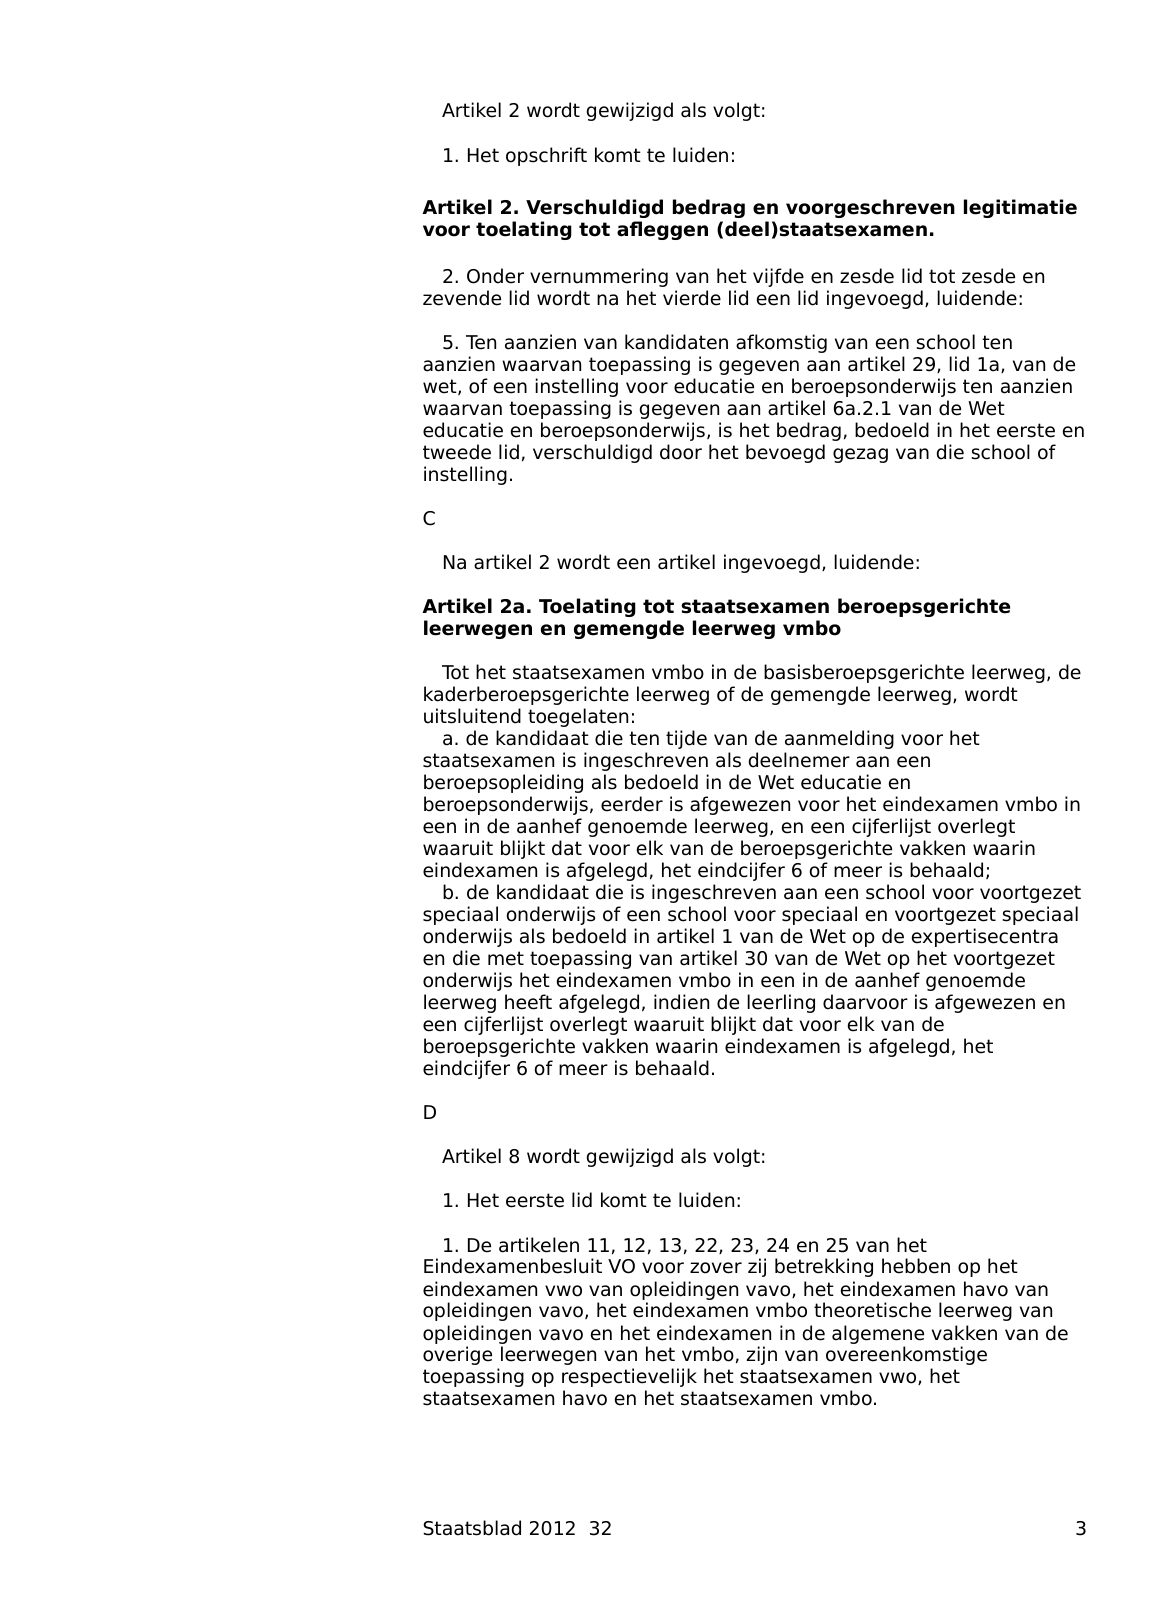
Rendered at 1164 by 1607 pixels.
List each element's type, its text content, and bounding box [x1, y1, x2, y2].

text b. de kandidaat die is ingeschreven aan een school voor voortgezet speciaal onderwijs of een school voor speciaal en voortgezet speciaal onderwijs als bedoeld in artikel 1 van de Wet op de expertisecentra en die met toepassing van artikel 30 van de Wet op het voortgezet onderwijs het eindexamen vmbo in een in de aanhef genoemde leerweg heeft afgelegd, indien de leerling daarvoor is afgewezen en een cijferlijst overlegt waaruit blijkt dat voor elk van de beroepsgerichte vakken waarin eindexamen is afgelegd, het eindcijfer 6 of meer is behaald. [422, 882, 1087, 1080]
text Na artikel 2 wordt een artikel ingevoegd, luidende: [422, 552, 1087, 574]
subtitle Artikel 2a. Toelating tot staatsexamen beroepsgerichte leerwegen en gemengde leerweg vmbo [422, 596, 1087, 640]
text D [422, 1102, 1087, 1124]
text 2. Onder vernummering van het vijfde en zesde lid tot zesde en zevende lid wordt na het vierde lid een lid ingevoegd, luidende: [422, 266, 1087, 309]
text 1. Het opschrift komt te luiden: [422, 144, 1087, 167]
text 5. Ten aanzien van kandidaten afkomstig van een school ten aanzien waarvan toepassing is gegeven aan artikel 29, lid 1a, van de wet, of een instelling voor educatie en beroepsonderwijs ten aanzien waarvan toepassing is gegeven aan artikel 6a.2.1 van de Wet educatie en beroepsonderwijs, is het bedrag, bedoeld in het eerste en tweede lid, verschuldigd door het bevoegd gezag van die school of instelling. [422, 332, 1087, 486]
subtitle Artikel 2. Verschuldigd bedrag en voorgeschreven legitimatie voor toelating tot afleggen (deel)staatsexamen. [422, 197, 1087, 241]
text Artikel 2 wordt gewijzigd als volgt: [422, 100, 1087, 122]
text C [422, 508, 1087, 530]
text Tot het staatsexamen vmbo in de basisberoepsgerichte leerweg, de kaderberoepsgerichte leerweg of de gemengde leerweg, wordt uitsluitend toegelaten: [422, 662, 1087, 728]
text a. de kandidaat die ten tijde van de aanmelding voor het staatsexamen is ingeschreven als deelnemer aan een beroepsopleiding als bedoeld in de Wet educatie en beroepsonderwijs, eerder is afgewezen voor het eindexamen vmbo in een in de aanhef genoemde leerweg, en een cijferlijst overlegt waaruit blijkt dat voor elk van de beroepsgerichte vakken waarin eindexamen is afgelegd, het eindcijfer 6 of meer is behaald; [422, 728, 1087, 882]
text 1. De artikelen 11, 12, 13, 22, 23, 24 en 25 van het Eindexamenbesluit VO voor zover zij betrekking hebben op het eindexamen vwo van opleidingen vavo, het eindexamen havo van opleidingen vavo, het eindexamen vmbo theoretische leerweg van opleidingen vavo en het eindexamen in de algemene vakken van de overige leerwegen van het vmbo, zijn van overeenkomstige toepassing op respectievelijk het staatsexamen vwo, het staatsexamen havo en het staatsexamen vmbo. [422, 1234, 1087, 1410]
text Artikel 8 wordt gewijzigd als volgt: [422, 1146, 1087, 1168]
text 1. Het eerste lid komt te luiden: [422, 1190, 1087, 1212]
